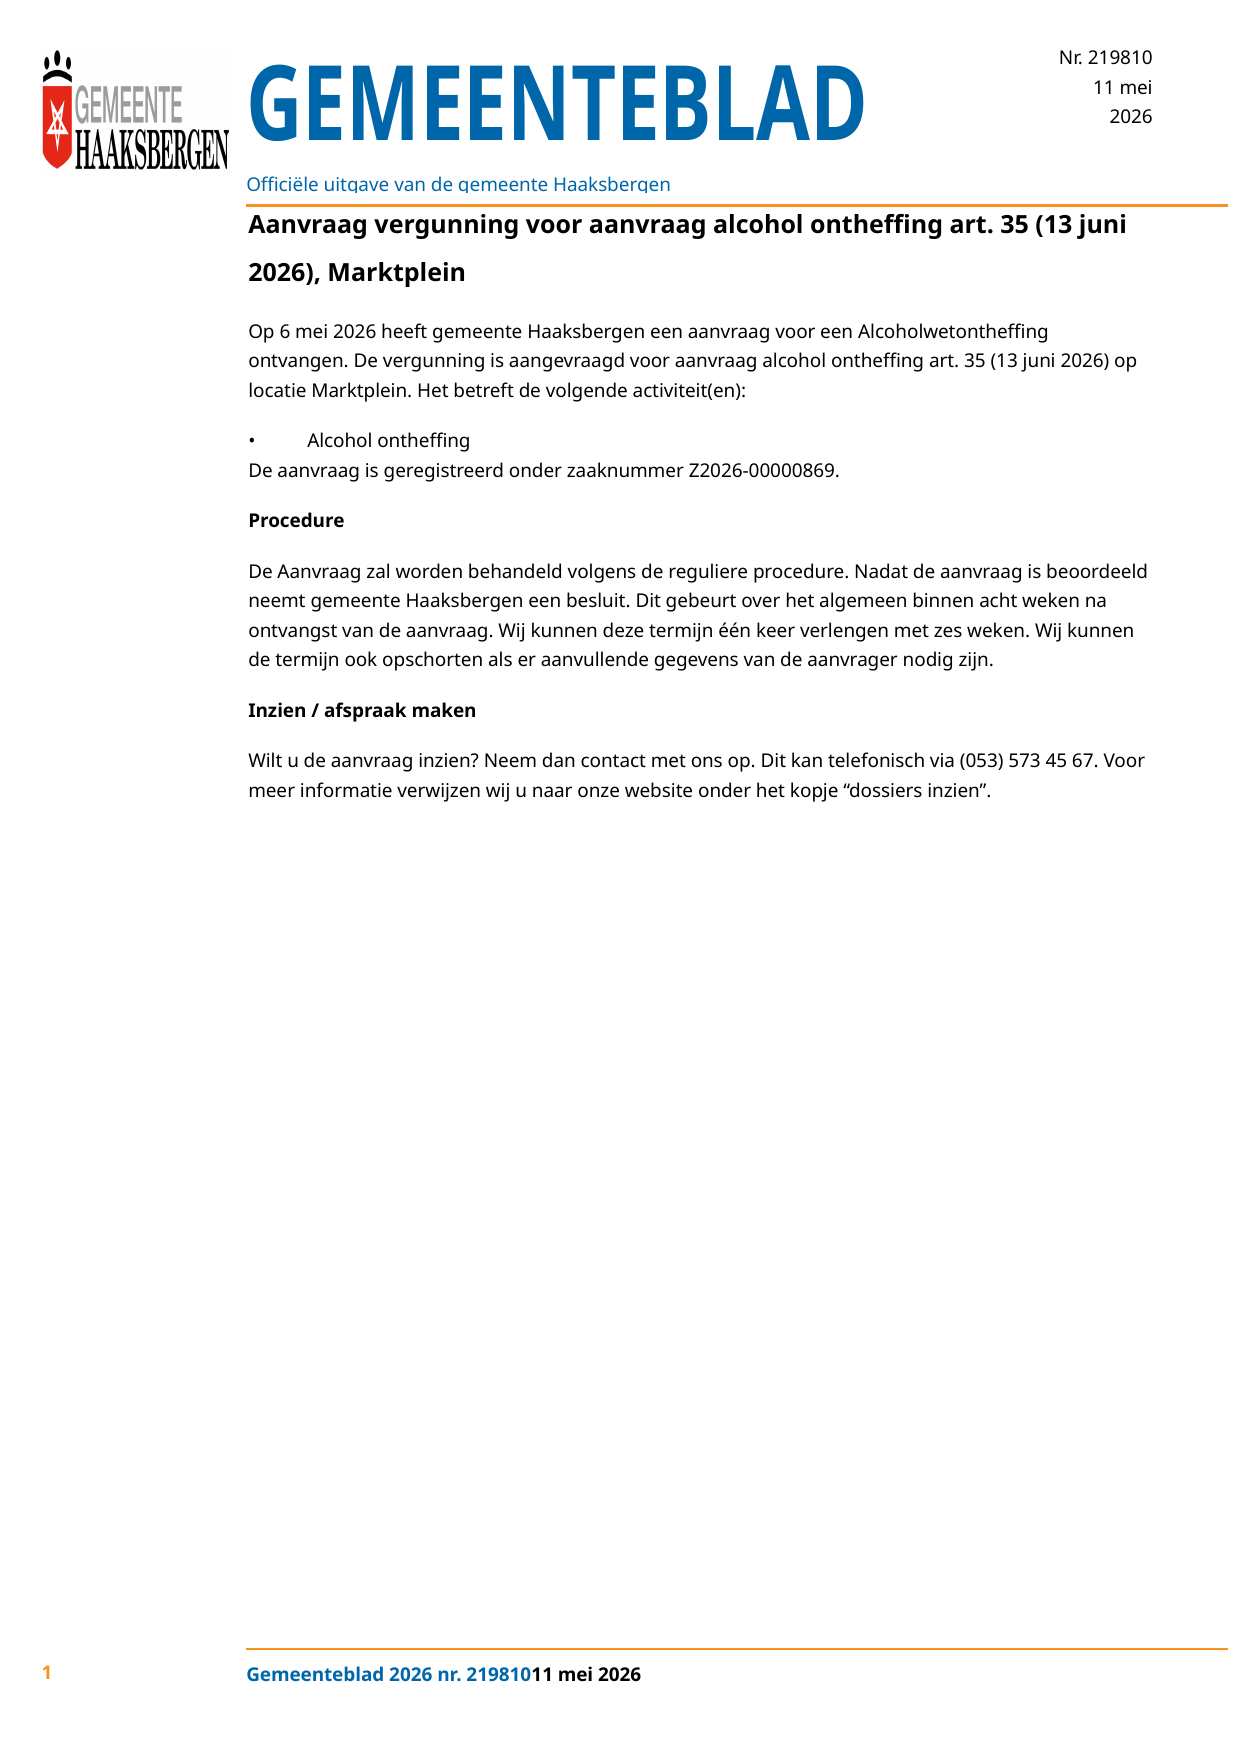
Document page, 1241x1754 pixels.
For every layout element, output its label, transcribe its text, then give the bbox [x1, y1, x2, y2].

list Alcohol ontheffing [248, 427, 1152, 453]
text Wilt u de aanvraag inzien? Neem dan contact met ons op. Dit kan telefonisch via (053) 573 45 67. Voor meer informatie verwijzen wij u naar onze website onder het kopje “dossiers inzien”. [248, 747, 1152, 803]
text Inzien / afspraak maken [248, 697, 1152, 723]
text Aanvraag vergunning voor aanvraag alcohol ontheffing art. 35 (13 juni 2026), Marktplein [248, 207, 1152, 288]
text Procedure [248, 507, 1152, 533]
text Op 6 mei 2026 heeft gemeente Haaksbergen een aanvraag voor een Alcoholwetontheffing ontvangen. De vergunning is aangevraagd voor aanvraag alcohol ontheffing art. 35 (13 juni 2026) op locatie Marktplein. Het betreft de volgende activiteit(en): [248, 318, 1152, 403]
text De aanvraag is geregistreerd onder zaaknummer Z2026-00000869. [248, 457, 1152, 483]
text De Aanvraag zal worden behandeld volgens de reguliere procedure. Nadat de aanvraag is beoordeeld neemt gemeente Haaksbergen een besluit. Dit gebeurt over het algemeen binnen acht weken na ontvangst van de aanvraag. Wij kunnen deze termijn één keer verlengen met zes weken. Wij kunnen de termijn ook opschorten als er aanvullende gegevens van de aanvrager nodig zijn. [248, 558, 1152, 672]
picture [41, 47, 231, 172]
